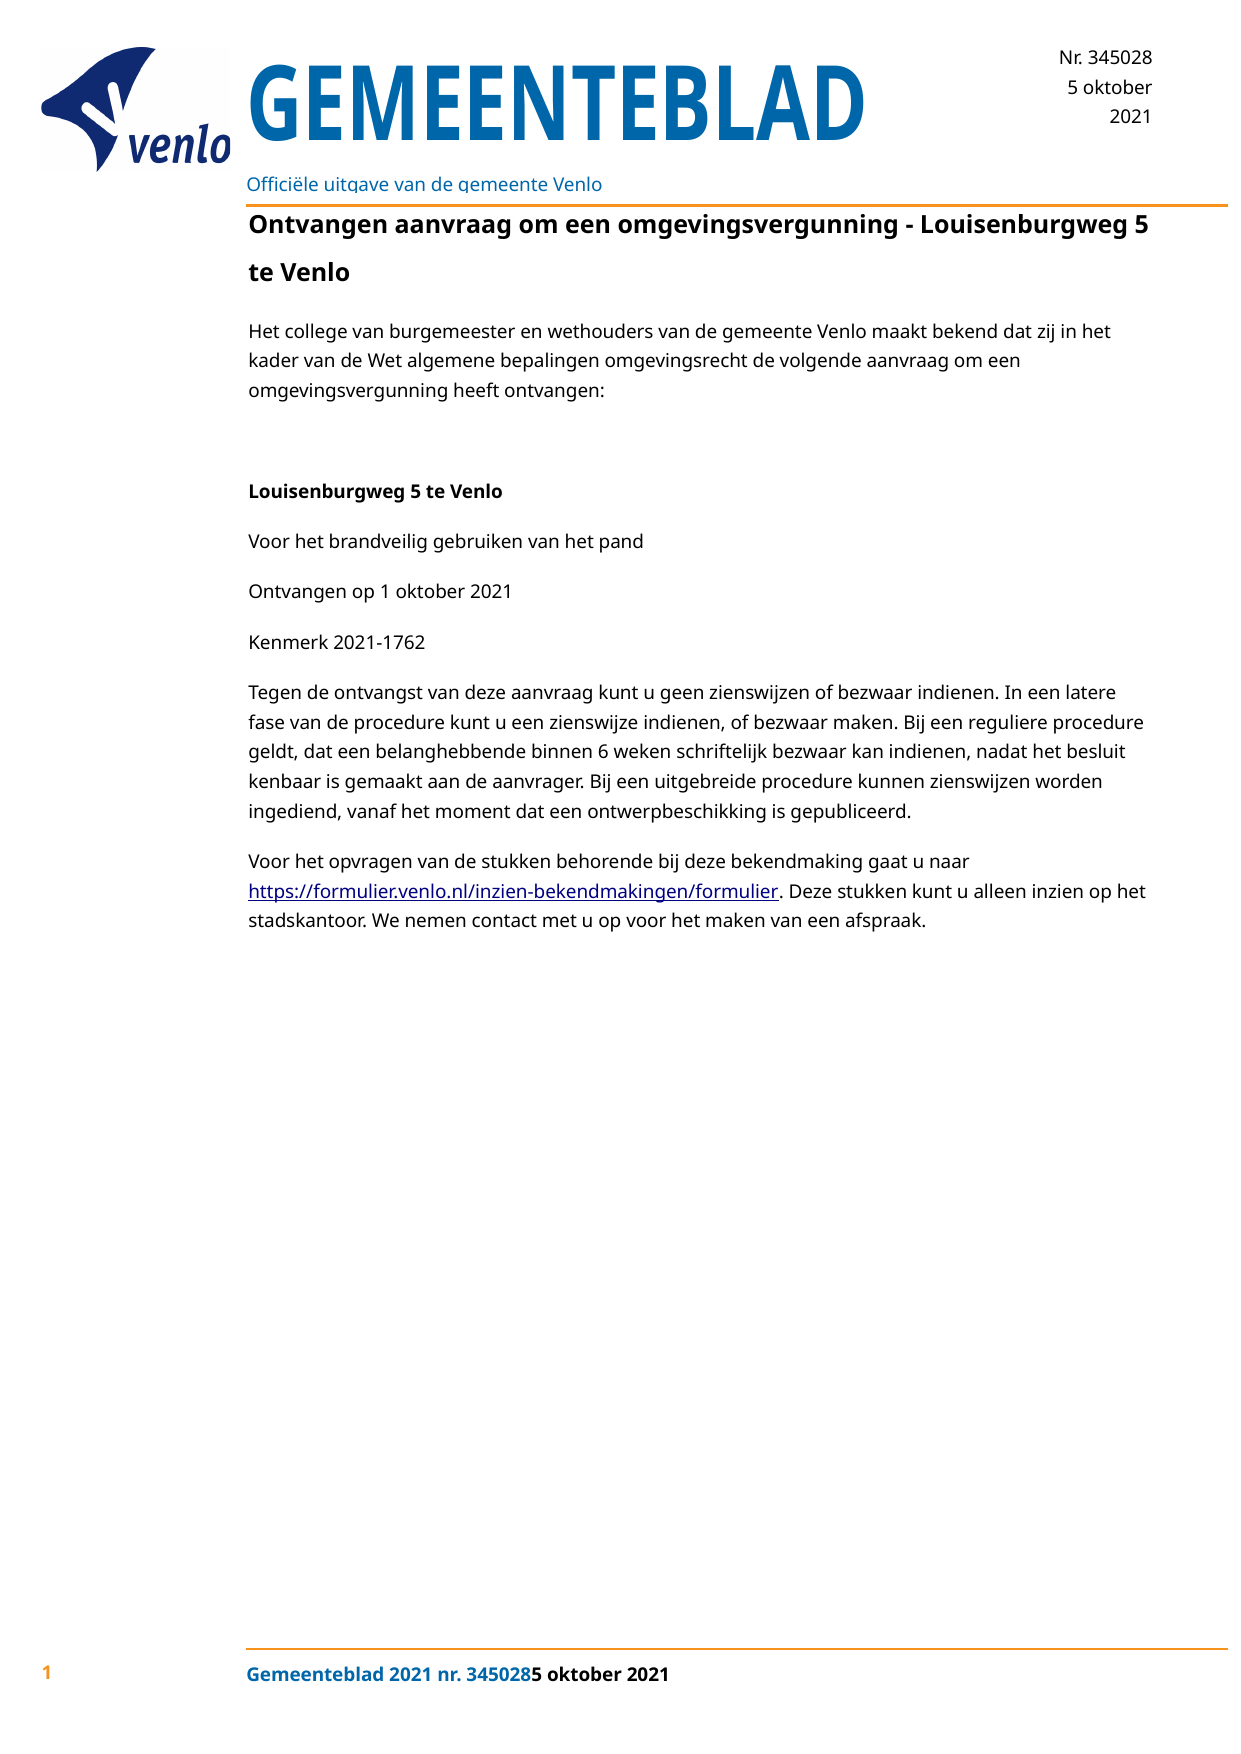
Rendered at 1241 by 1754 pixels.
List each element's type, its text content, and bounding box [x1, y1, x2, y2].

text Tegen de ontvangst van deze aanvraag kunt u geen zienswijzen of bezwaar indienen. In een latere fase van de procedure kunt u een zienswijze indienen, of bezwaar maken. Bij een reguliere procedure geldt, dat een belanghebbende binnen 6 weken schriftelijk bezwaar kan indienen, nadat het besluit kenbaar is gemaakt aan de aanvrager. Bij een uitgebreide procedure kunnen zienswijzen worden ingediend, vanaf het moment dat een ontwerpbeschikking is gepubliceerd. [248, 679, 1152, 824]
text Het college van burgemeester en wethouders van de gemeente Venlo maakt bekend dat zij in het kader van de Wet algemene bepalingen omgevingsrecht de volgende aanvraag om een omgevingsvergunning heeft ontvangen: [248, 318, 1152, 403]
text Voor het brandveilig gebruiken van het pand [248, 528, 1152, 554]
text Ontvangen op 1 oktober 2021 [248, 579, 1152, 604]
text Voor het opvragen van de stukken behorende bij deze bekendmaking gaat u naar https://formulier.venlo.nl/inzien-bekendmakingen/formulier. Deze stukken kunt u alleen inzien op het stadskantoor. We nemen contact met u op voor het maken van een afspraak. [248, 848, 1152, 933]
text Ontvangen aanvraag om een omgevingsvergunning - Louisenburgweg 5 te Venlo [248, 207, 1152, 288]
text Kenmerk 2021-1762 [248, 629, 1152, 655]
text Louisenburgweg 5 te Venlo [248, 478, 1152, 504]
picture [41, 47, 231, 172]
